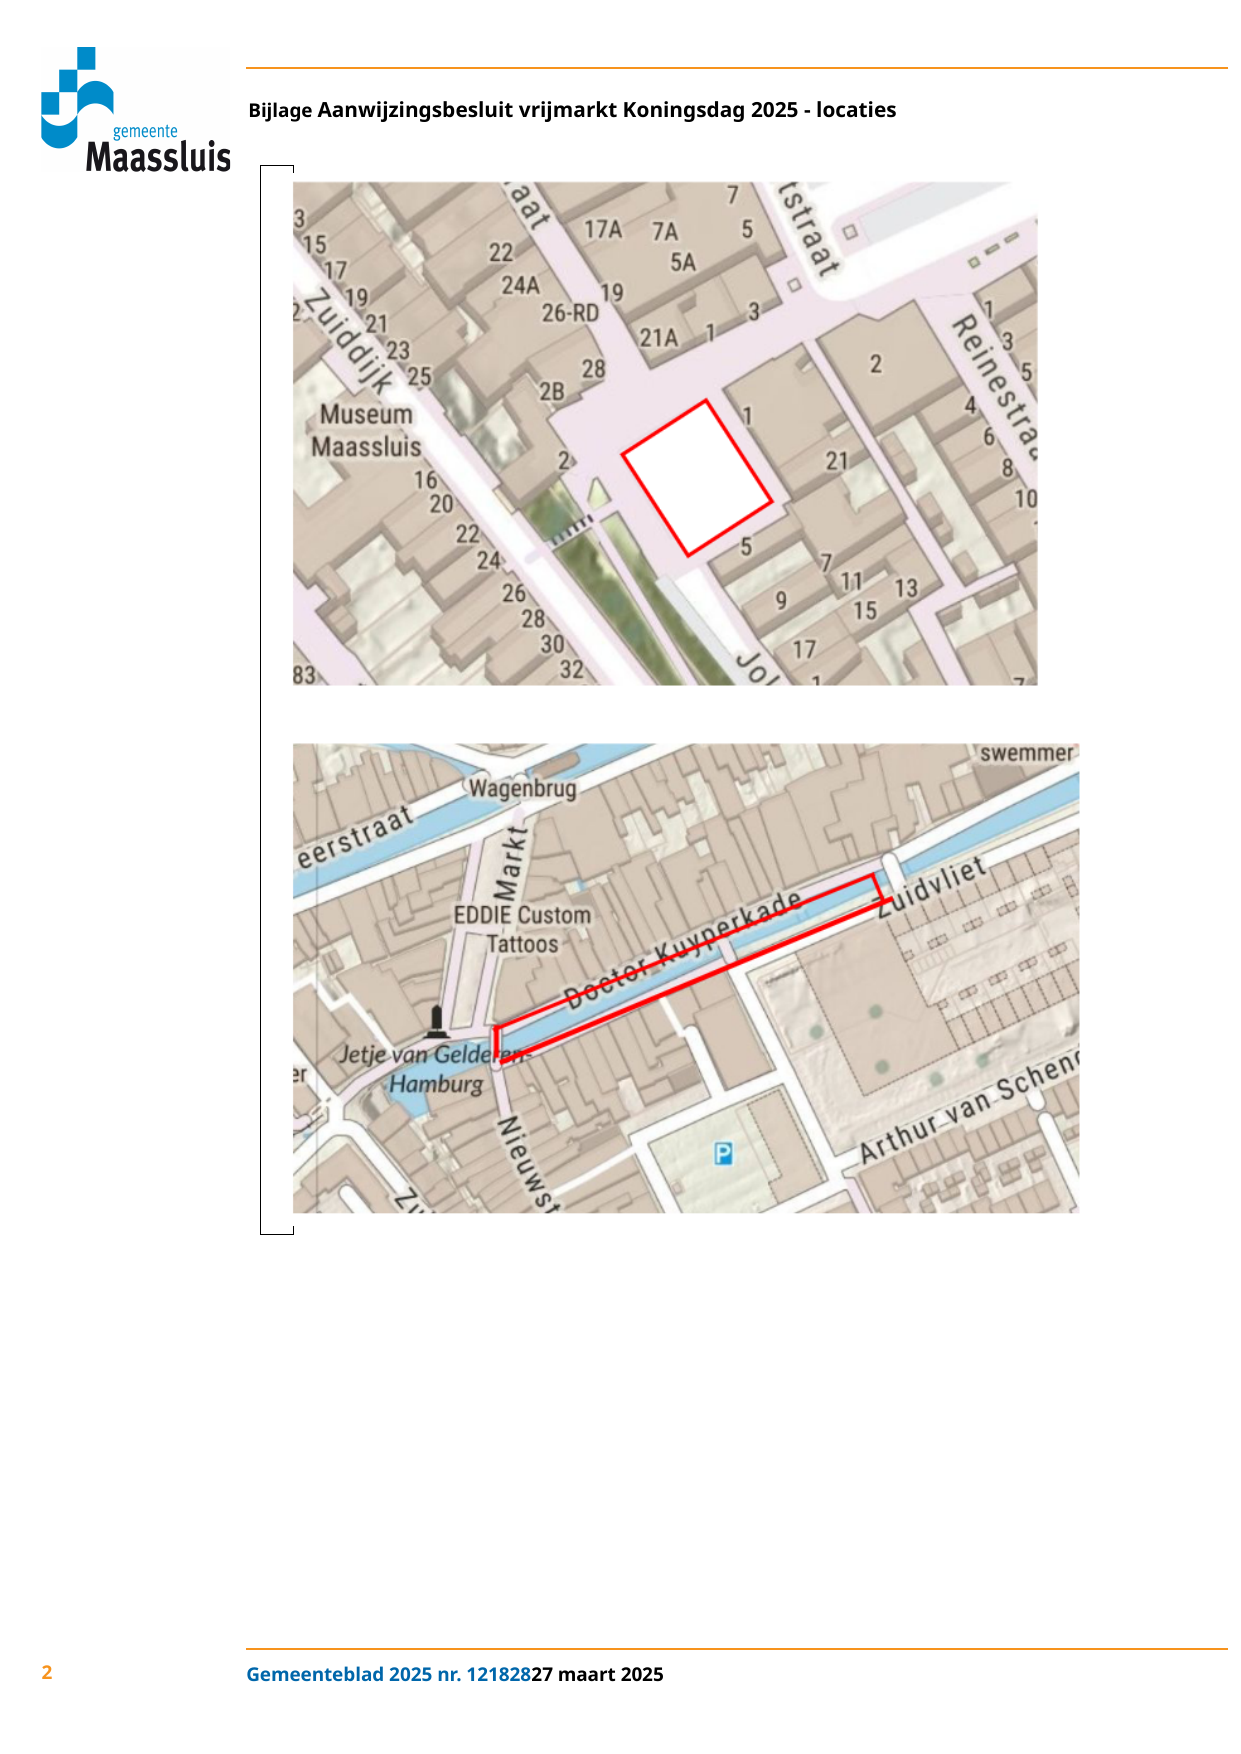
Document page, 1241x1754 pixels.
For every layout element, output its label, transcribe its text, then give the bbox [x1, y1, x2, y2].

picture [41, 47, 77, 92]
text Bijlage Aanwijzingsbesluit vrijmarkt Koningsdag 2025 - locaties [248, 95, 1152, 123]
picture [268, 173, 1096, 1226]
picture [41, 47, 231, 172]
